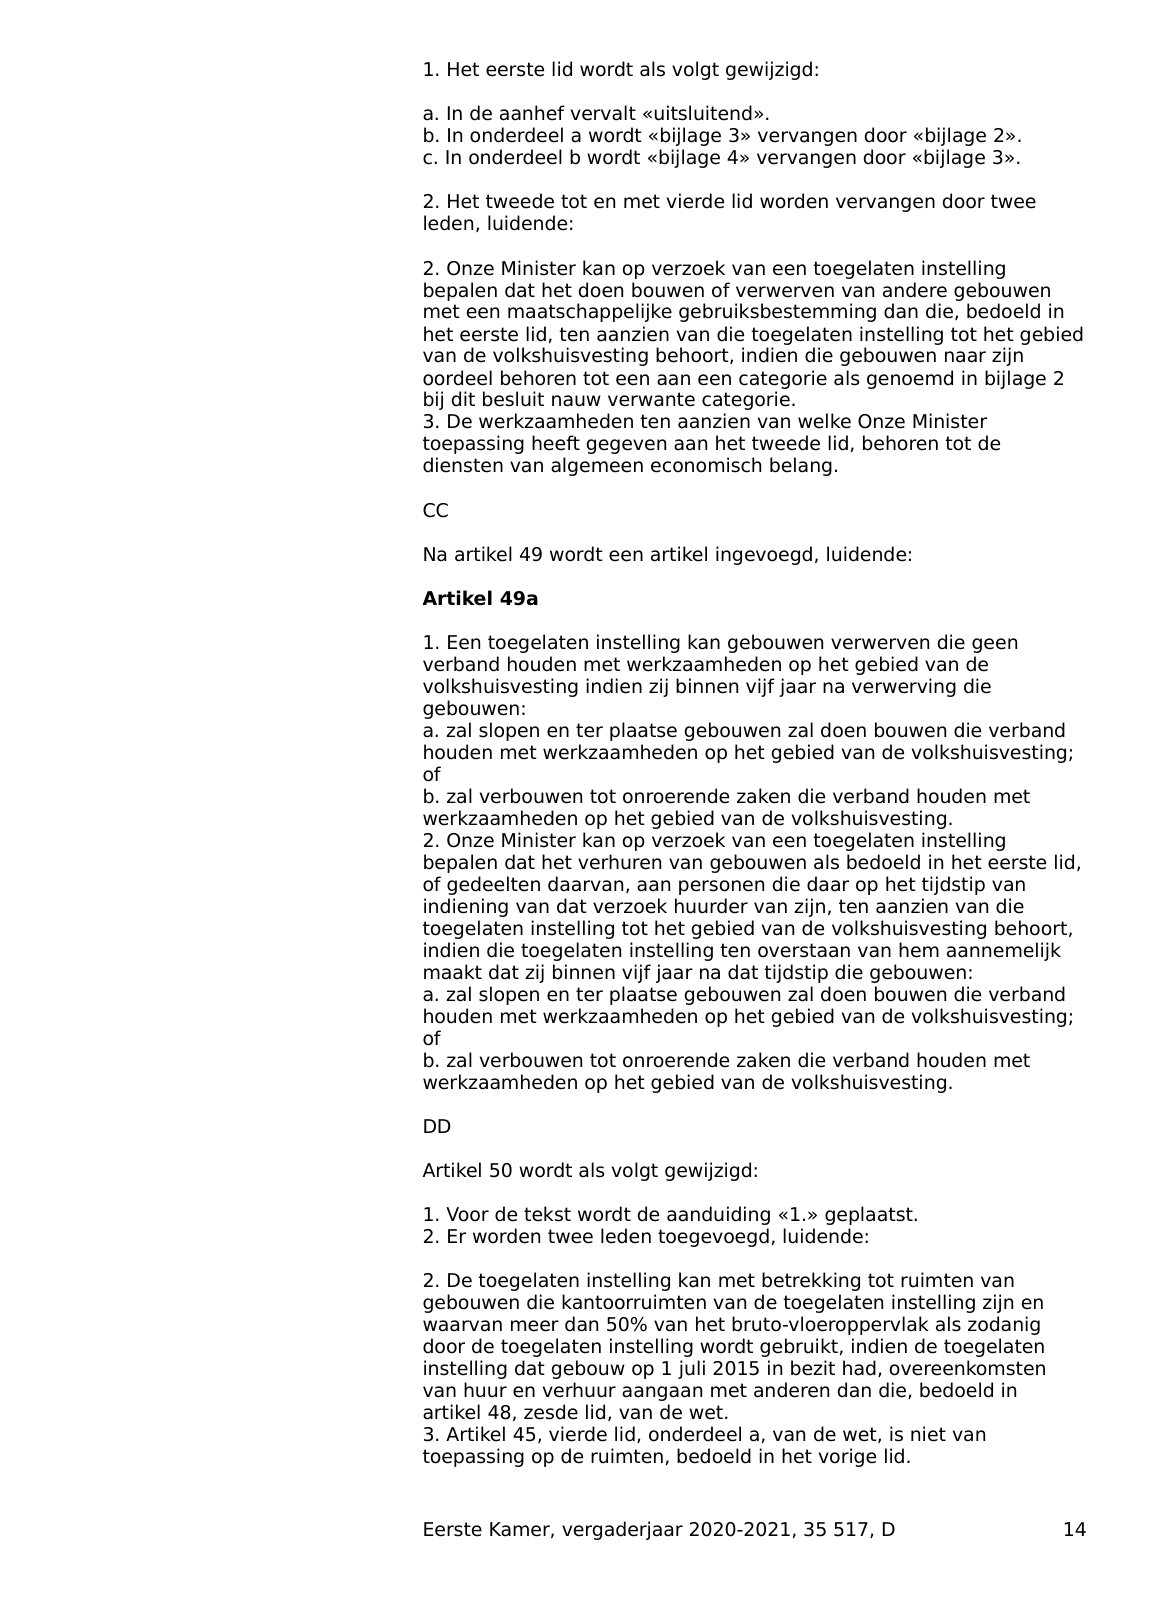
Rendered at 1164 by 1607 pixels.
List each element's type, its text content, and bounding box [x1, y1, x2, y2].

text a. In de aanhef vervalt «uitsluitend». [422, 103, 1087, 125]
text b. zal verbouwen tot onroerende zaken die verband houden met werkzaamheden op het gebied van de volkshuisvesting. [422, 1049, 1087, 1093]
text 2. Het tweede tot en met vierde lid worden vervangen door twee leden, luidende: [422, 191, 1087, 235]
text a. zal slopen en ter plaatse gebouwen zal doen bouwen die verband houden met werkzaamheden op het gebied van de volkshuisvesting; of [422, 984, 1087, 1049]
text Na artikel 49 wordt een artikel ingevoegd, luidende: [422, 544, 1087, 566]
text 2. De toegelaten instelling kan met betrekking tot ruimten van gebouwen die kantoorruimten van de toegelaten instelling zijn en waarvan meer dan 50% van het bruto-vloeroppervlak als zodanig door de toegelaten instelling wordt gebruikt, indien de toegelaten instelling dat gebouw op 1 juli 2015 in bezit had, overeenkomsten van huur en verhuur aangaan met anderen dan die, bedoeld in artikel 48, zesde lid, van de wet. [422, 1270, 1087, 1424]
text 3. Artikel 45, vierde lid, onderdeel a, van de wet, is niet van toepassing op de ruimten, bedoeld in het vorige lid. [422, 1424, 1087, 1468]
text 1. Voor de tekst wordt de aanduiding «1.» geplaatst. [422, 1204, 1087, 1226]
text b. zal verbouwen tot onroerende zaken die verband houden met werkzaamheden op het gebied van de volkshuisvesting. [422, 786, 1087, 830]
text c. In onderdeel b wordt «bijlage 4» vervangen door «bijlage 3». [422, 147, 1087, 169]
text a. zal slopen en ter plaatse gebouwen zal doen bouwen die verband houden met werkzaamheden op het gebied van de volkshuisvesting; of [422, 720, 1087, 786]
subtitle DD [422, 1116, 1087, 1138]
subtitle CC [422, 499, 1087, 521]
text 2. Er worden twee leden toegevoegd, luidende: [422, 1226, 1087, 1248]
text b. In onderdeel a wordt «bijlage 3» vervangen door «bijlage 2». [422, 125, 1087, 147]
text 3. De werkzaamheden ten aanzien van welke Onze Minister toepassing heeft gegeven aan het tweede lid, behoren tot de diensten van algemeen economisch belang. [422, 411, 1087, 477]
text 2. Onze Minister kan op verzoek van een toegelaten instelling bepalen dat het verhuren van gebouwen als bedoeld in het eerste lid, of gedeelten daarvan, aan personen die daar op het tijdstip van indiening van dat verzoek huurder van zijn, ten aanzien van die toegelaten instelling tot het gebied van de volkshuisvesting behoort, indien die toegelaten instelling ten overstaan van hem aannemelijk maakt dat zij binnen vijf jaar na dat tijdstip die gebouwen: [422, 830, 1087, 984]
text 2. Onze Minister kan op verzoek van een toegelaten instelling bepalen dat het doen bouwen of verwerven van andere gebouwen met een maatschappelijke gebruiksbestemming dan die, bedoeld in het eerste lid, ten aanzien van die toegelaten instelling tot het gebied van de volkshuisvesting behoort, indien die gebouwen naar zijn oordeel behoren tot een aan een categorie als genoemd in bijlage 2 bij dit besluit nauw verwante categorie. [422, 257, 1087, 411]
text Artikel 50 wordt als volgt gewijzigd: [422, 1160, 1087, 1182]
subtitle Artikel 49a [422, 588, 1087, 610]
text 1. Een toegelaten instelling kan gebouwen verwerven die geen verband houden met werkzaamheden op het gebied van de volkshuisvesting indien zij binnen vijf jaar na verwerving die gebouwen: [422, 632, 1087, 720]
text 1. Het eerste lid wordt als volgt gewijzigd: [422, 59, 1087, 81]
